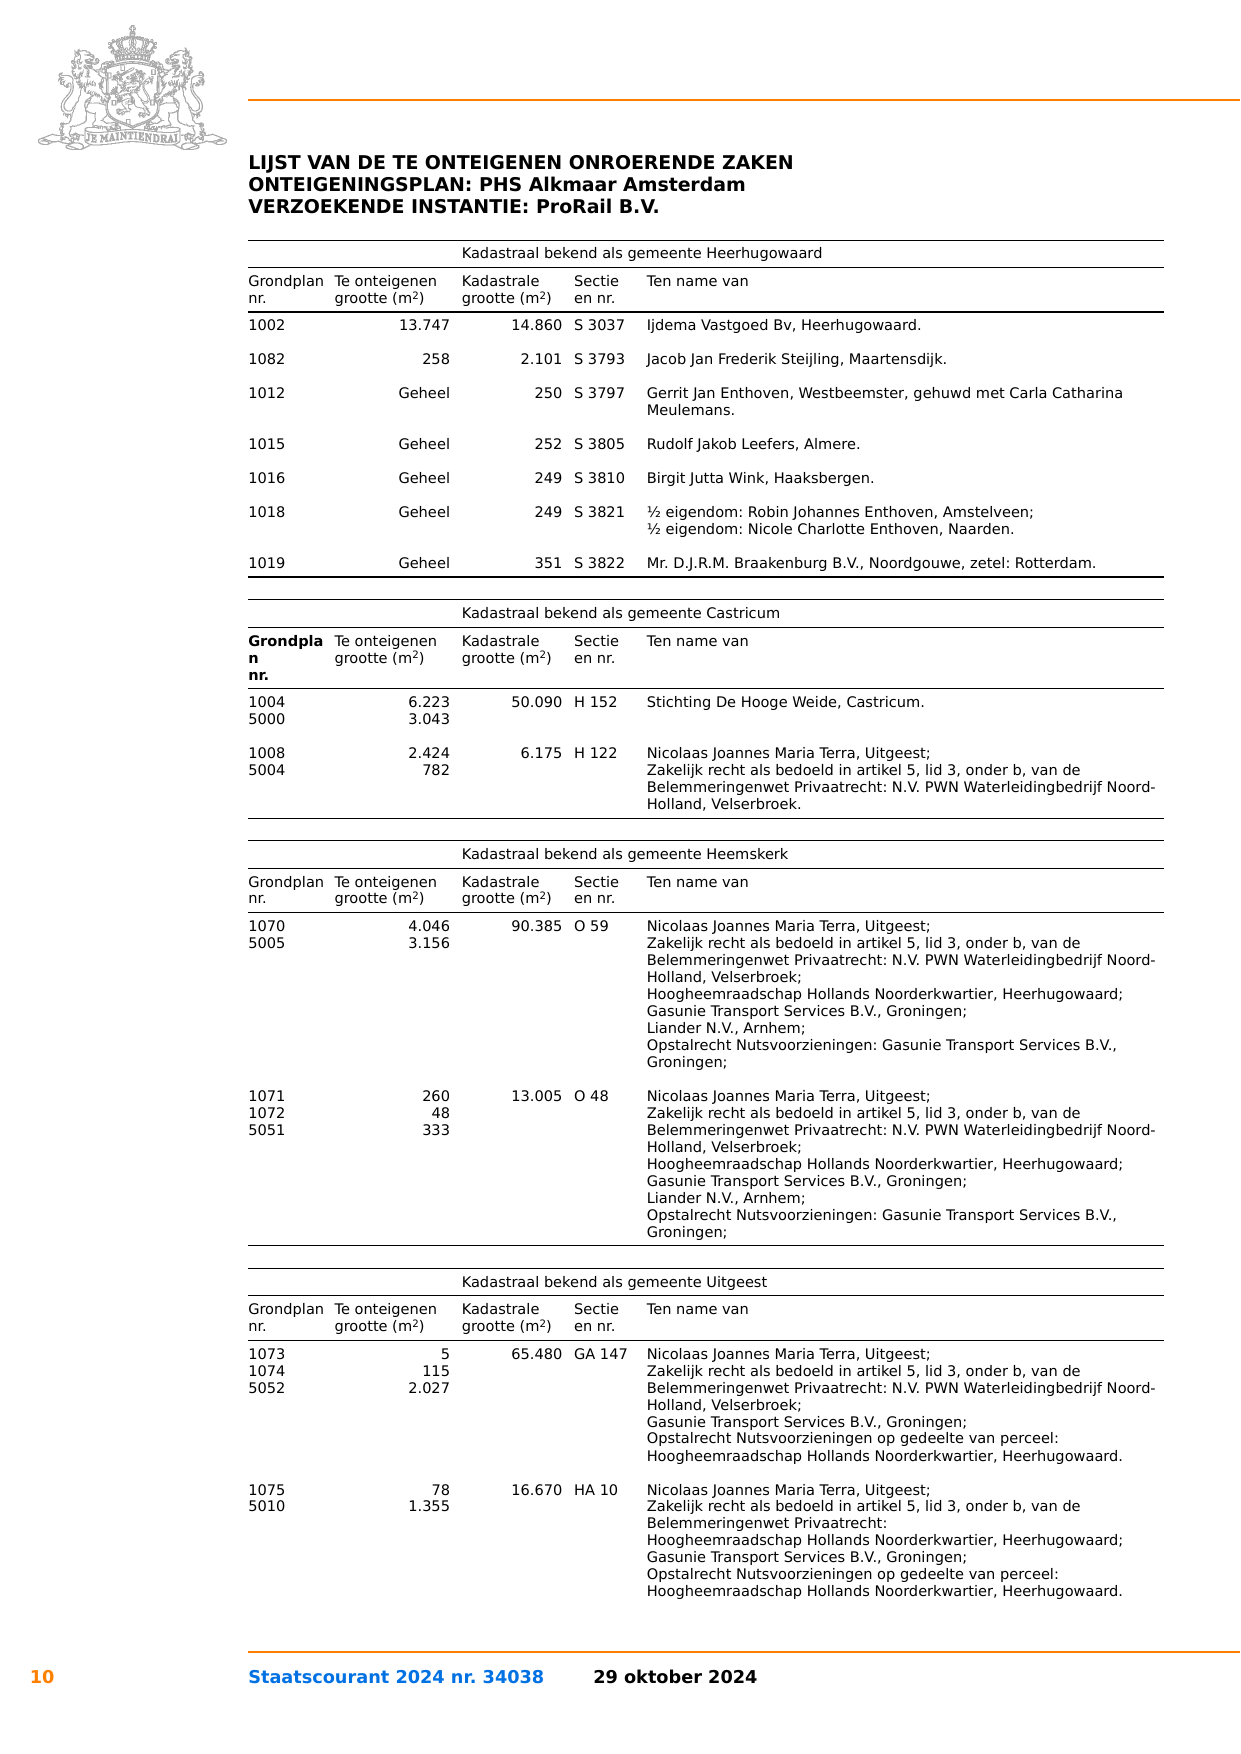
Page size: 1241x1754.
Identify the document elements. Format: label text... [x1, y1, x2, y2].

table_cell [248, 538, 328, 555]
table_cell Te onteigenen grootte (m2) [328, 1296, 456, 1340]
picture [38, 25, 227, 150]
table_cell Grondplan nr. [248, 268, 328, 311]
table_cell [248, 334, 328, 351]
table_cell 90.385 [456, 913, 568, 1071]
table_cell Sectie en nr. [568, 869, 641, 912]
table_header Kadastraal bekend als gemeente Heemskerk [456, 841, 1163, 868]
table_cell 258 [328, 351, 456, 368]
table_cell Nicolaas Joannes Maria Terra, Uitgeest; Zakelijk recht als bedoeld in artikel 5, lid 3, onder b, van de Belemmeringenwet Privaatrecht: N.V. PWN Waterleidingbedrijf Noord-Holland, Velserbroek; Hoogheemraadschap Hollands Noorderkwartier, Heerhugowaard; Gasunie Transport Services B.V., Groningen; Liander N.V., Arnhem; Opstalrecht Nutsvoorzieningen: Gasunie Transport Services B.V., Groningen; [641, 913, 1163, 1071]
table_cell Geheel [328, 385, 456, 419]
table_cell [568, 1071, 641, 1088]
table_cell [328, 368, 456, 385]
table_cell 5 115 2.027 [328, 1341, 456, 1464]
table_cell 13.005 [456, 1088, 568, 1245]
table_cell [248, 453, 328, 470]
table_cell [568, 368, 641, 385]
table_cell Te onteigenen grootte (m2) [328, 628, 456, 688]
table_cell 1002 [248, 313, 328, 334]
table_header [248, 841, 456, 868]
table_cell Ten name van [641, 869, 1163, 912]
table_cell 249 [456, 504, 568, 538]
table_cell [568, 487, 641, 504]
table_cell 14.860 [456, 313, 568, 334]
table_cell Nicolaas Joannes Maria Terra, Uitgeest; Zakelijk recht als bedoeld in artikel 5, lid 3, onder b, van de Belemmeringenwet Privaatrecht: N.V. PWN Waterleidingbedrijf Noord-Holland, Velserbroek; Gasunie Transport Services B.V., Groningen; Opstalrecht Nutsvoorzieningen op gedeelte van perceel: Hoogheemraadschap Hollands Noorderkwartier, Heerhugowaard. [641, 1341, 1163, 1464]
table_cell ½ eigendom: Robin Johannes Enthoven, Amstelveen; ½ eigendom: Nicole Charlotte Enthoven, Naarden. [641, 504, 1163, 538]
table_cell 260 48 333 [328, 1088, 456, 1245]
table_cell [641, 334, 1163, 351]
table_cell O 59 [568, 913, 641, 1071]
table_cell HA 10 [568, 1481, 641, 1600]
table_header Kadastraal bekend als gemeente Heerhugowaard [456, 241, 1163, 267]
table_cell Ijdema Vastgoed Bv, Heerhugowaard. [641, 313, 1163, 334]
table_cell Geheel [328, 504, 456, 538]
table_cell [568, 538, 641, 555]
table_cell S 3821 [568, 504, 641, 538]
table_cell GA 147 [568, 1341, 641, 1464]
table_cell [641, 453, 1163, 470]
table_cell [568, 728, 641, 745]
table_cell 50.090 [456, 689, 568, 728]
table_cell [456, 368, 568, 385]
table_cell 1016 [248, 470, 328, 487]
table_cell Sectie en nr. [568, 1296, 641, 1340]
table_cell 16.670 [456, 1481, 568, 1600]
table_cell Nicolaas Joannes Maria Terra, Uitgeest; Zakelijk recht als bedoeld in artikel 5, lid 3, onder b, van de Belemmeringenwet Privaatrecht: N.V. PWN Waterleidingbedrijf Noord-Holland, Velserbroek. [641, 745, 1163, 817]
table_cell Te onteigenen grootte (m2) [328, 268, 456, 311]
table_cell 2.424 782 [328, 745, 456, 817]
table_cell [641, 728, 1163, 745]
table_cell [328, 334, 456, 351]
table_cell Kadastrale grootte (m2) [456, 869, 568, 912]
table_cell O 48 [568, 1088, 641, 1245]
table_cell S 3037 [568, 313, 641, 334]
table_cell 1015 [248, 436, 328, 453]
table_cell [248, 368, 328, 385]
table_cell Kadastrale grootte (m2) [456, 1296, 568, 1340]
table_cell 6.223 3.043 [328, 689, 456, 728]
table_cell [328, 1071, 456, 1088]
table_cell Kadastrale grootte (m2) [456, 268, 568, 311]
table_cell [328, 419, 456, 436]
table_cell [641, 419, 1163, 436]
table_cell 1019 [248, 555, 328, 576]
table_cell Sectie en nr. [568, 268, 641, 311]
table_header [248, 241, 456, 267]
table_cell [568, 453, 641, 470]
table_cell 252 [456, 436, 568, 453]
table_cell [248, 1464, 328, 1481]
table_cell 351 [456, 555, 568, 576]
table_cell Ten name van [641, 628, 1163, 688]
table_cell [456, 1464, 568, 1481]
table_cell Sectie en nr. [568, 628, 641, 688]
table_cell S 3810 [568, 470, 641, 487]
table_cell [456, 487, 568, 504]
table_cell [456, 419, 568, 436]
table_cell [568, 1464, 641, 1481]
table_cell [456, 1071, 568, 1088]
table_cell [328, 453, 456, 470]
table_cell 1073 1074 5052 [248, 1341, 328, 1464]
table_cell 1075 5010 [248, 1481, 328, 1600]
table_cell S 3793 [568, 351, 641, 368]
table_cell [641, 538, 1163, 555]
table_cell 1018 [248, 504, 328, 538]
table_cell 13.747 [328, 313, 456, 334]
table_cell [248, 1071, 328, 1088]
table_header [248, 1269, 456, 1295]
table_cell Jacob Jan Frederik Steijling, Maartensdijk. [641, 351, 1163, 368]
table_header [248, 600, 456, 627]
table_cell 1004 5000 [248, 689, 328, 728]
text LIJST VAN DE TE ONTEIGENEN ONROERENDE ZAKEN [248, 152, 1163, 174]
text VERZOEKENDE INSTANTIE: ProRail B.V. [248, 196, 1163, 218]
table_cell Nicolaas Joannes Maria Terra, Uitgeest; Zakelijk recht als bedoeld in artikel 5, lid 3, onder b, van de Belemmeringenwet Privaatrecht: N.V. PWN Waterleidingbedrijf Noord-Holland, Velserbroek; Hoogheemraadschap Hollands Noorderkwartier, Heerhugowaard; Gasunie Transport Services B.V., Groningen; Liander N.V., Arnhem; Opstalrecht Nutsvoorzieningen: Gasunie Transport Services B.V., Groningen; [641, 1088, 1163, 1245]
table_cell [328, 487, 456, 504]
table_cell [248, 487, 328, 504]
table_cell Birgit Jutta Wink, Haaksbergen. [641, 470, 1163, 487]
table_cell [456, 453, 568, 470]
table_cell H 122 [568, 745, 641, 817]
table_cell [456, 538, 568, 555]
table_cell [641, 1071, 1163, 1088]
table_cell Rudolf Jakob Leefers, Almere. [641, 436, 1163, 453]
text ONTEIGENINGSPLAN: PHS Alkmaar Amsterdam [248, 174, 1163, 196]
table_cell 4.046 3.156 [328, 913, 456, 1071]
table_cell 1082 [248, 351, 328, 368]
table_cell [456, 728, 568, 745]
table_cell S 3805 [568, 436, 641, 453]
table_cell H 152 [568, 689, 641, 728]
table_header Kadastraal bekend als gemeente Uitgeest [456, 1269, 1163, 1295]
table_cell Geheel [328, 436, 456, 453]
table_cell 6.175 [456, 745, 568, 817]
table_cell 1008 5004 [248, 745, 328, 817]
table_cell 65.480 [456, 1341, 568, 1464]
table_cell Geheel [328, 555, 456, 576]
table_cell [328, 538, 456, 555]
table_cell [641, 368, 1163, 385]
table_cell [641, 487, 1163, 504]
table_cell Gerrit Jan Enthoven, Westbeemster, gehuwd met Carla Catharina Meulemans. [641, 385, 1163, 419]
table_cell Te onteigenen grootte (m2) [328, 869, 456, 912]
table_cell Mr. D.J.R.M. Braakenburg B.V., Noordgouwe, zetel: Rotterdam. [641, 555, 1163, 576]
table_cell Stichting De Hooge Weide, Castricum. [641, 689, 1163, 728]
table_cell 250 [456, 385, 568, 419]
table_cell 2.101 [456, 351, 568, 368]
table_cell [568, 419, 641, 436]
table_cell [641, 1464, 1163, 1481]
table_header Kadastraal bekend als gemeente Castricum [456, 600, 1163, 627]
table_cell 1071 1072 5051 [248, 1088, 328, 1245]
table_cell [248, 728, 328, 745]
table_cell [568, 334, 641, 351]
table_cell Nicolaas Joannes Maria Terra, Uitgeest; Zakelijk recht als bedoeld in artikel 5, lid 3, onder b, van de Belemmeringenwet Privaatrecht: Hoogheemraadschap Hollands Noorderkwartier, Heerhugowaard; Gasunie Transport Services B.V., Groningen; Opstalrecht Nutsvoorzieningen op gedeelte van perceel: Hoogheemraadschap Hollands Noorderkwartier, Heerhugowaard. [641, 1481, 1163, 1600]
table_cell Ten name van [641, 1296, 1163, 1340]
table_cell S 3797 [568, 385, 641, 419]
table_cell [456, 334, 568, 351]
table_cell Ten name van [641, 268, 1163, 311]
table_cell Grondplan nr. [248, 1296, 328, 1340]
table_cell 1070 5005 [248, 913, 328, 1071]
table_cell [328, 728, 456, 745]
table_cell Kadastrale grootte (m2) [456, 628, 568, 688]
table_cell [248, 419, 328, 436]
table_cell Grondplan nr. [248, 869, 328, 912]
table_cell 249 [456, 470, 568, 487]
table_cell Geheel [328, 470, 456, 487]
table_cell S 3822 [568, 555, 641, 576]
table_cell [328, 1464, 456, 1481]
table_cell 1012 [248, 385, 328, 419]
table_cell 78 1.355 [328, 1481, 456, 1600]
table_cell Grondplan nr. [248, 628, 328, 688]
